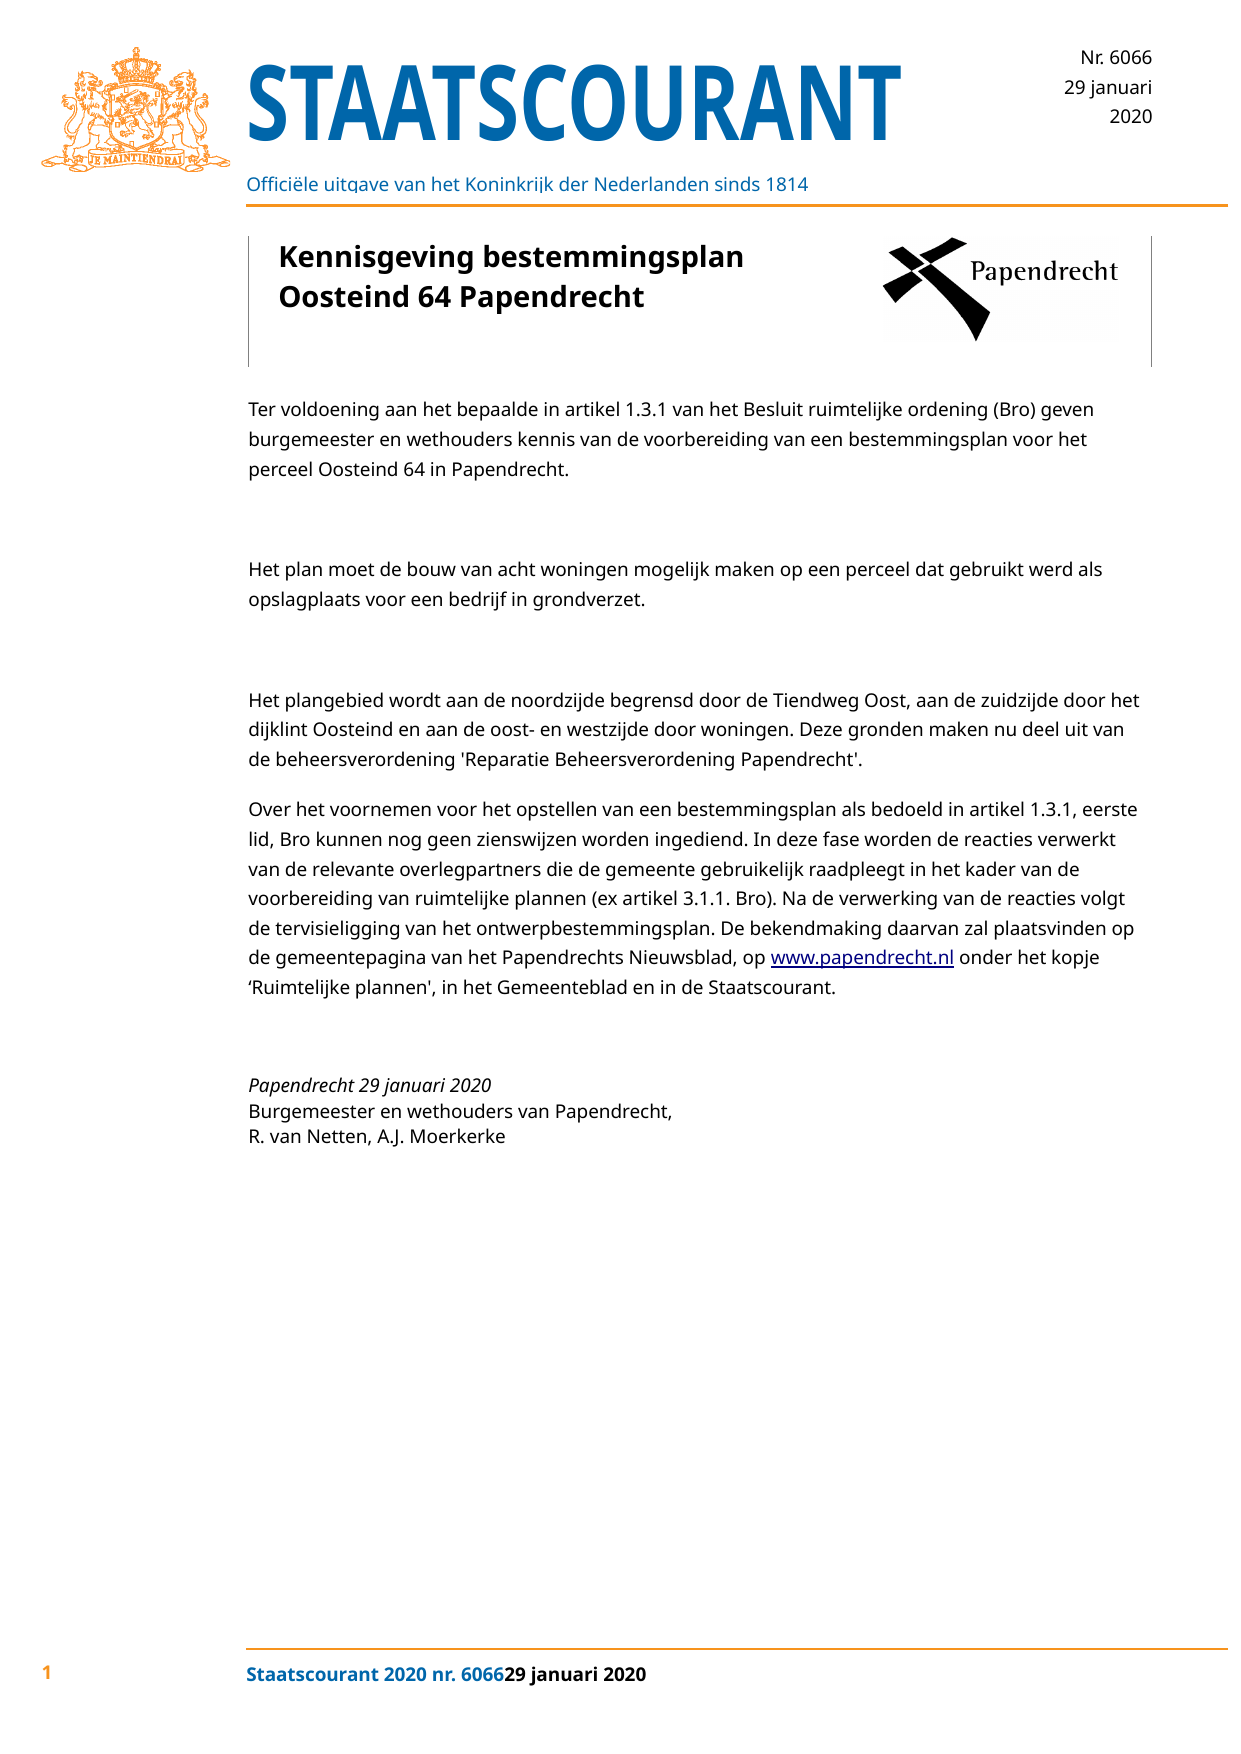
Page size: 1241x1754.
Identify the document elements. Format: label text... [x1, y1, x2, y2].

text Het plangebied wordt aan de noordzijde begrensd door de Tiendweg Oost, aan de zuidzijde door het dijklint Oosteind en aan de oost- en westzijde door woningen. Deze gronden maken nu deel uit van de beheersverordening 'Reparatie Beheersverordening Papendrecht'. [248, 687, 1152, 772]
table_header [850, 236, 1151, 367]
text Ter voldoening aan het bepaalde in artikel 1.3.1 van het Besluit ruimtelijke ordening (Bro) geven burgemeester en wethouders kennis van de voorbereiding van een bestemmingsplan voor het perceel Oosteind 64 in Papendrecht. [248, 397, 1152, 481]
text Het plan moet de bouw van acht woningen mogelijk maken op een perceel dat gebruikt werd als opslagplaats voor een bedrijf in grondverzet. [248, 557, 1152, 612]
text R. van Netten, A.J. Moerkerke [248, 1124, 1152, 1149]
picture [882, 236, 1119, 342]
text Burgemeester en wethouders van Papendrecht, [248, 1098, 1152, 1124]
text Over het voornemen voor het opstellen van een bestemmingsplan als bedoeld in artikel 1.3.1, eerste lid, Bro kunnen nog geen zienswijzen worden ingediend. In deze fase worden de reacties verwerkt van de relevante overlegpartners die de gemeente gebruikelijk raadpleegt in het kader van de voorbereiding van ruimtelijke plannen (ex artikel 3.1.1. Bro). Na de verwerking van de reacties volgt de tervisieligging van het ontwerpbestemmingsplan. De bekendmaking daarvan zal plaatsvinden op de gemeentepagina van het Papendrechts Nieuwsblad, op www.papendrecht.nl onder het kopje ‘Ruimtelijke plannen', in het Gemeenteblad en in de Staatscourant. [248, 797, 1152, 1000]
text Papendrecht 29 januari 2020 [248, 1072, 1152, 1098]
picture [41, 47, 231, 172]
table_header Kennisgeving bestemmingsplan Oosteind 64 Papendrecht [249, 236, 850, 367]
